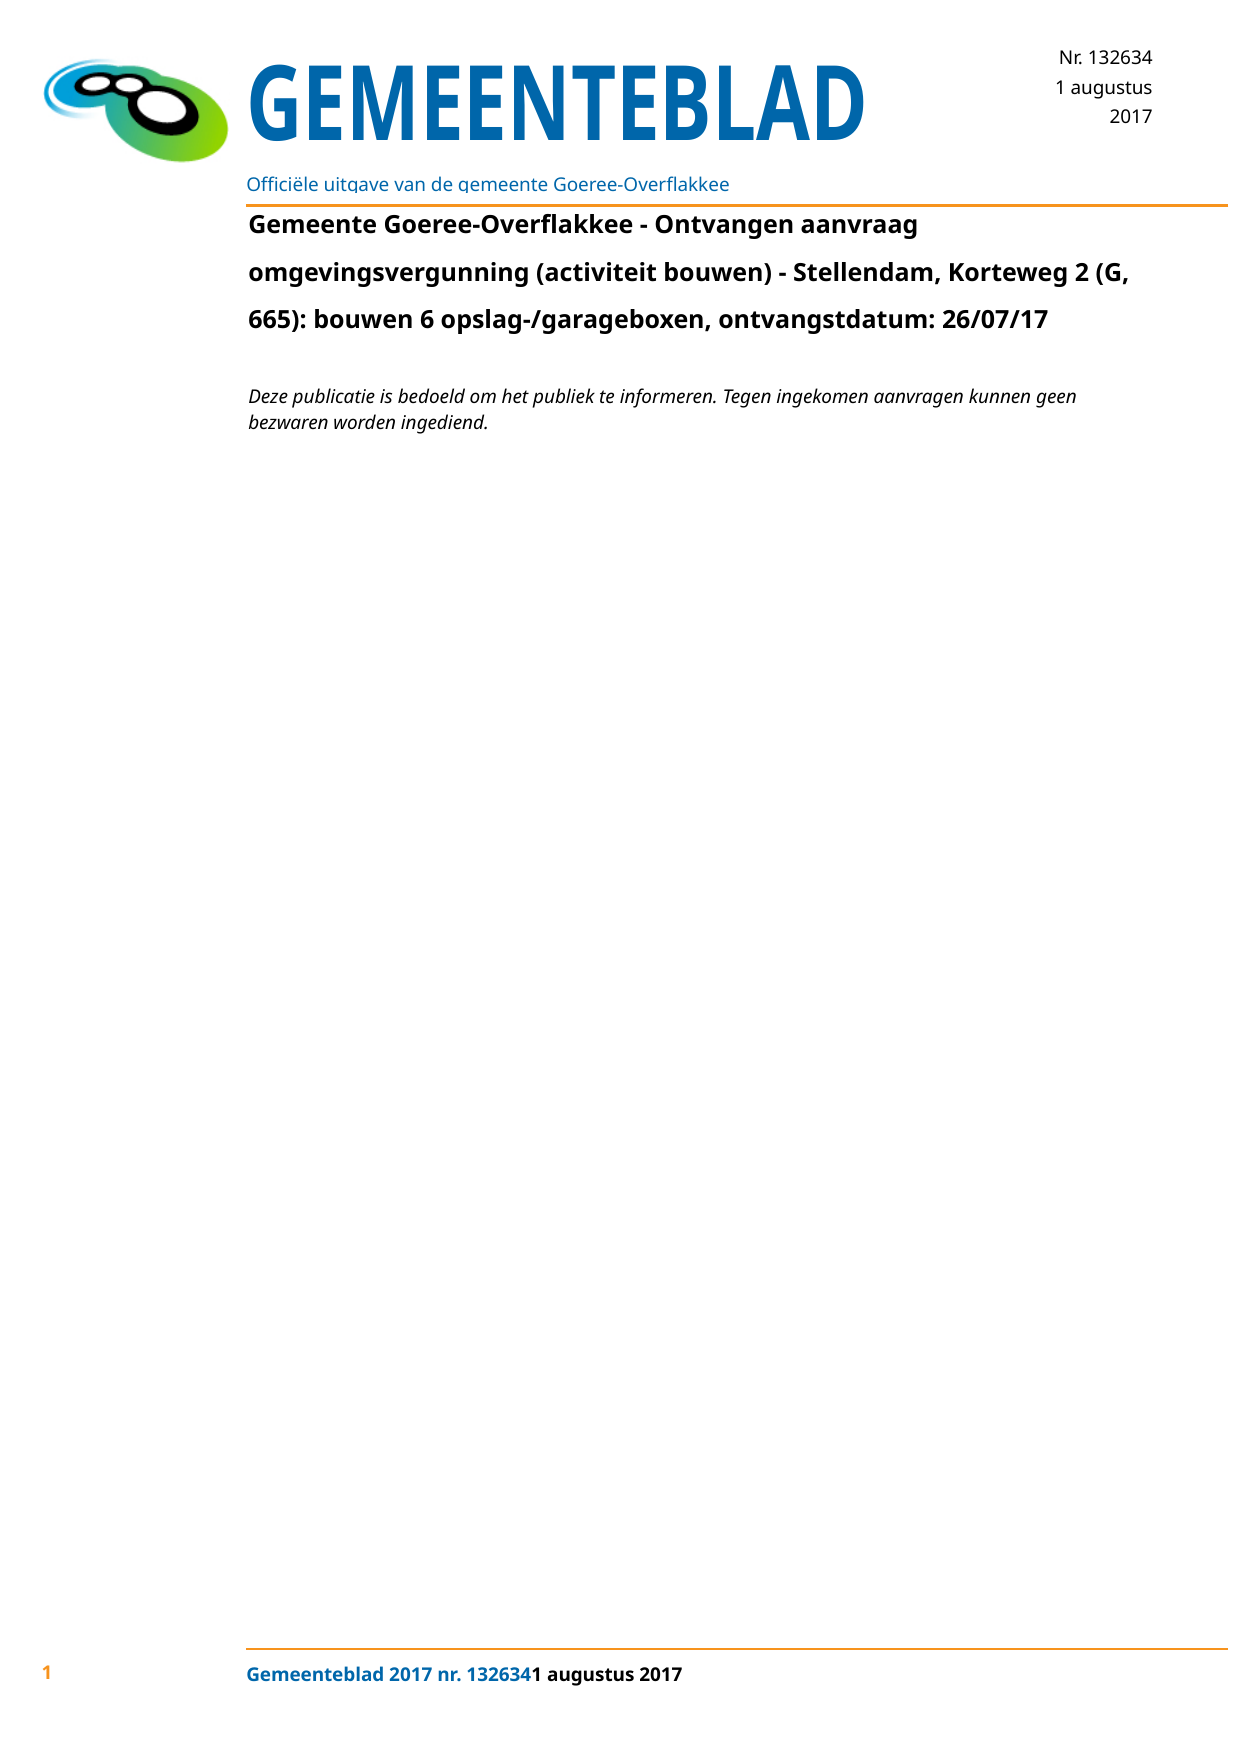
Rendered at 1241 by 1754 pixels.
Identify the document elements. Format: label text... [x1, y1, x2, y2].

text Gemeente Goeree-Overflakkee - Ontvangen aanvraag omgevingsvergunning (activiteit bouwen) - Stellendam, Korteweg 2 (G, 665): bouwen 6 opslag-/garageboxen, ontvangstdatum: 26/07/17 [248, 207, 1152, 336]
picture [41, 47, 231, 172]
text Deze publicatie is bedoeld om het publiek te informeren. Tegen ingekomen aanvragen kunnen geen bezwaren worden ingediend. [248, 384, 1152, 435]
